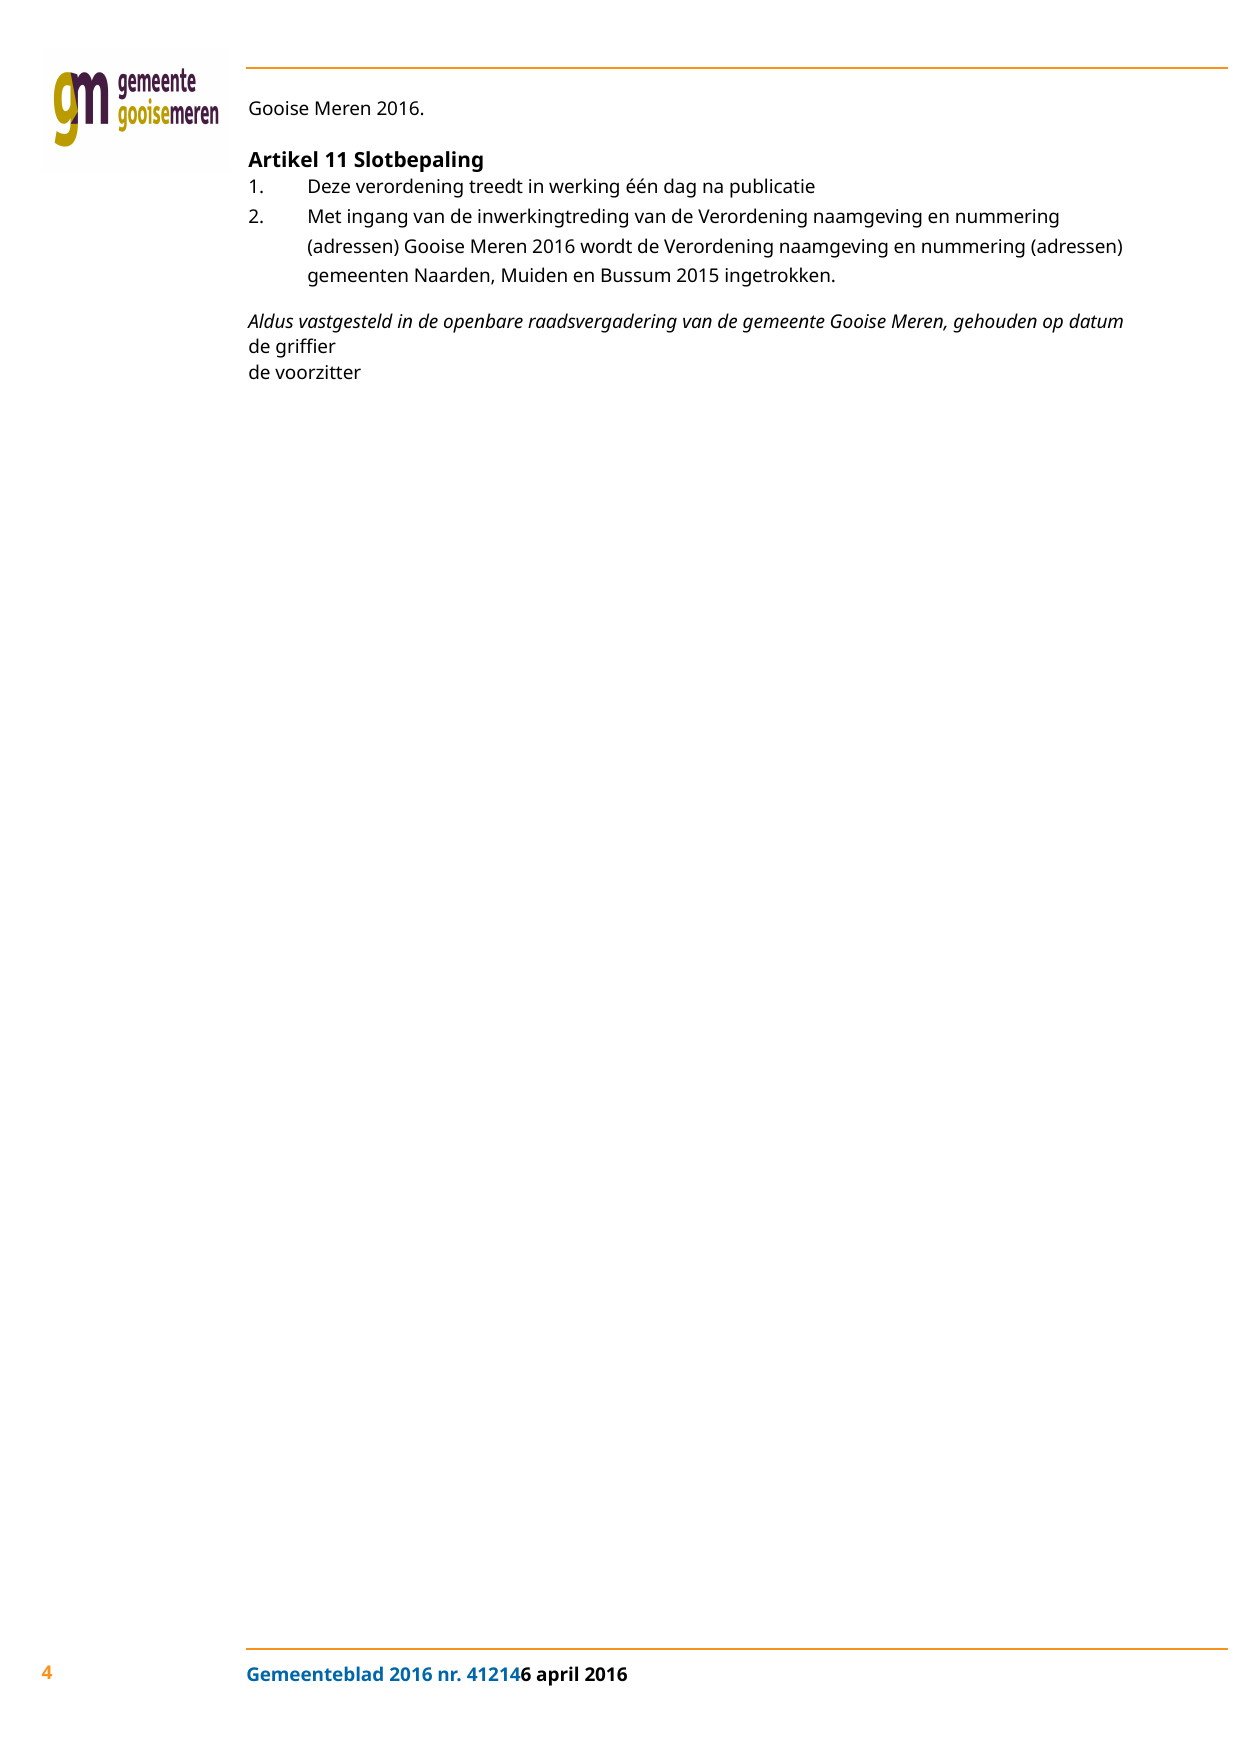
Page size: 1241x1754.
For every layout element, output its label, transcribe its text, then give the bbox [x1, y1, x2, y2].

text de voorzitter [248, 359, 1152, 385]
text Artikel 11 Slotbepaling [248, 145, 1152, 174]
list Deze verordening treedt in werking één dag na publicatie [248, 174, 1152, 199]
text Gooise Meren 2016. [248, 95, 1152, 121]
list Met ingang van de inwerkingtreding van de Verordening naamgeving en nummering (adressen) Gooise Meren 2016 wordt de Verordening naamgeving en nummering (adressen) gemeenten Naarden, Muiden en Bussum 2015 ingetrokken. [248, 203, 1152, 288]
text de griffier [248, 334, 1152, 359]
picture [41, 47, 231, 172]
text Aldus vastgesteld in de openbare raadsvergadering van de gemeente Gooise Meren, gehouden op datum [248, 308, 1152, 334]
